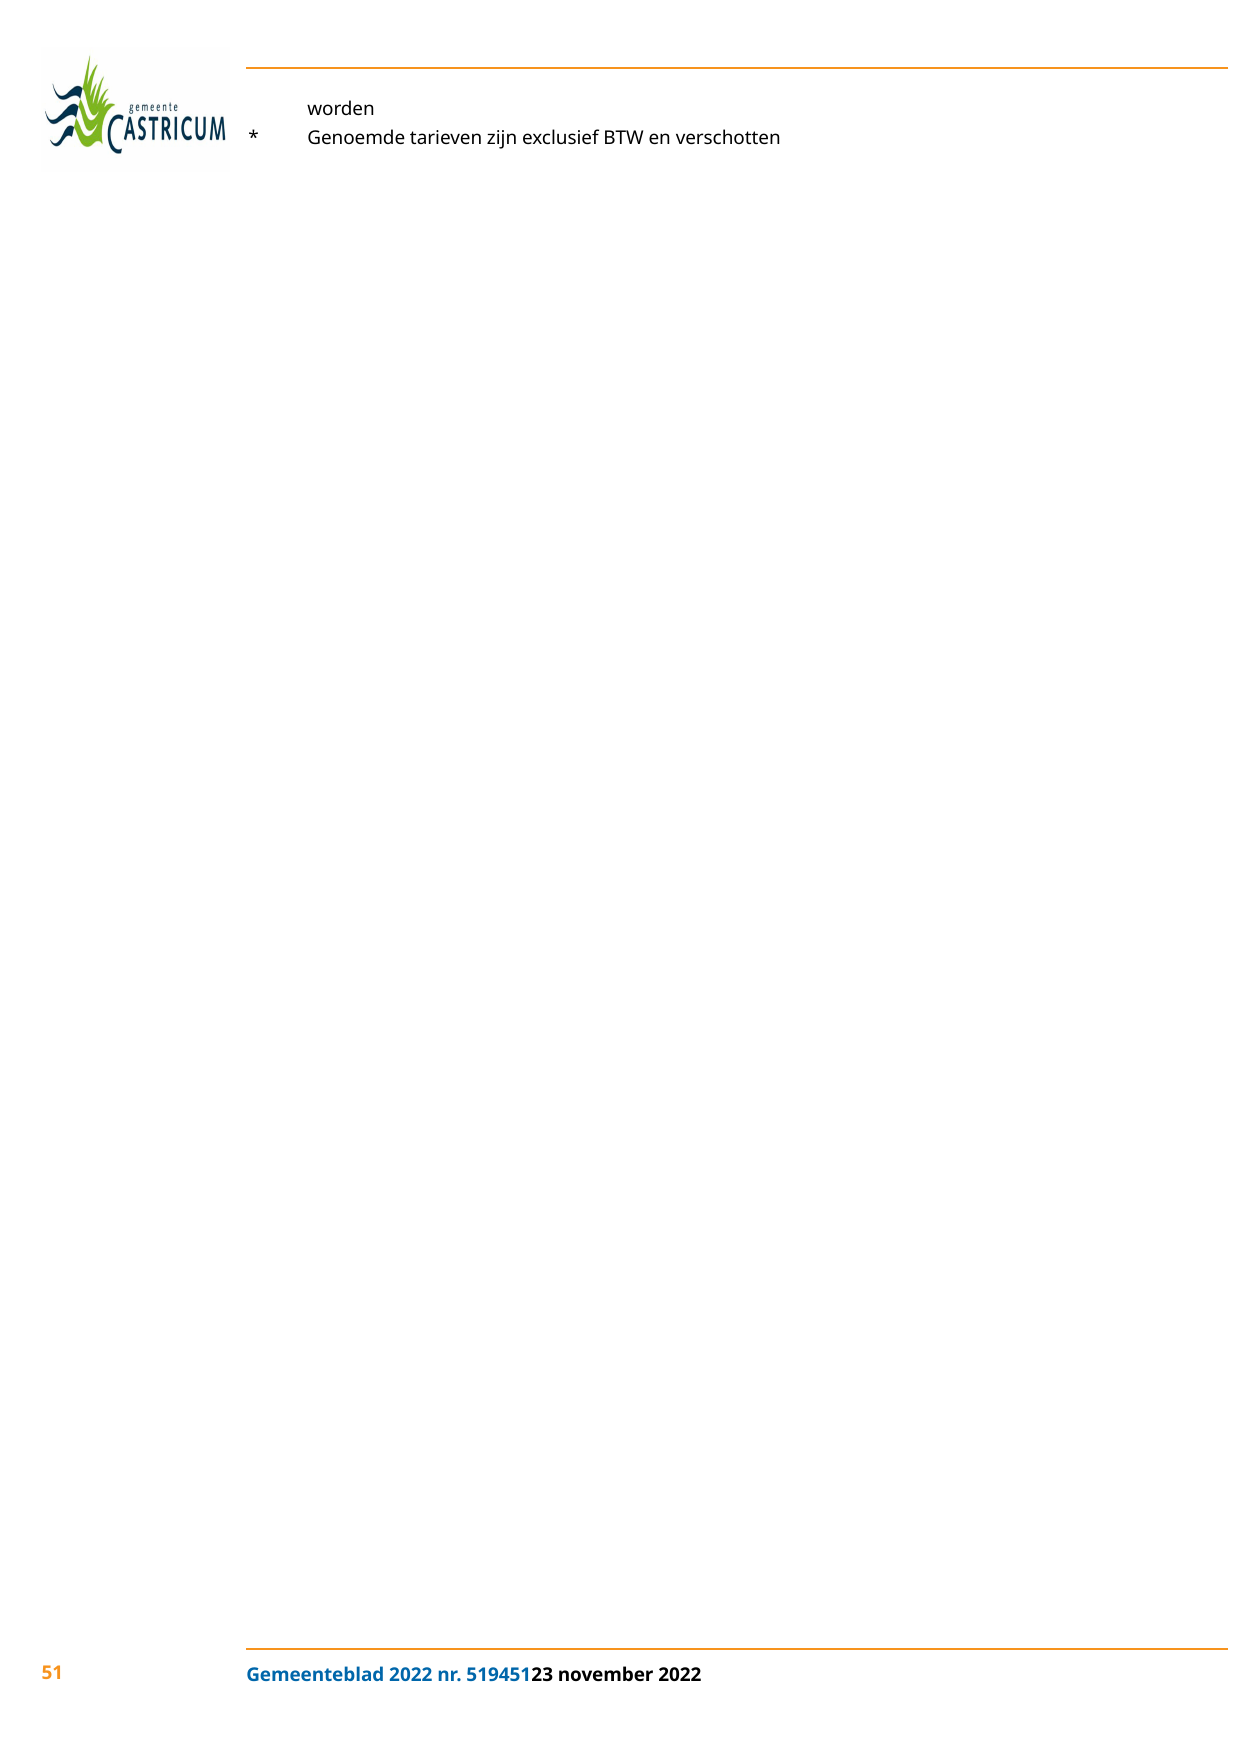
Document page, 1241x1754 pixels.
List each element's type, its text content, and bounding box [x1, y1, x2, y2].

list Genoemde tarieven zijn exclusief BTW en verschotten [248, 124, 1152, 150]
list worden [248, 95, 1152, 121]
picture [41, 47, 231, 172]
